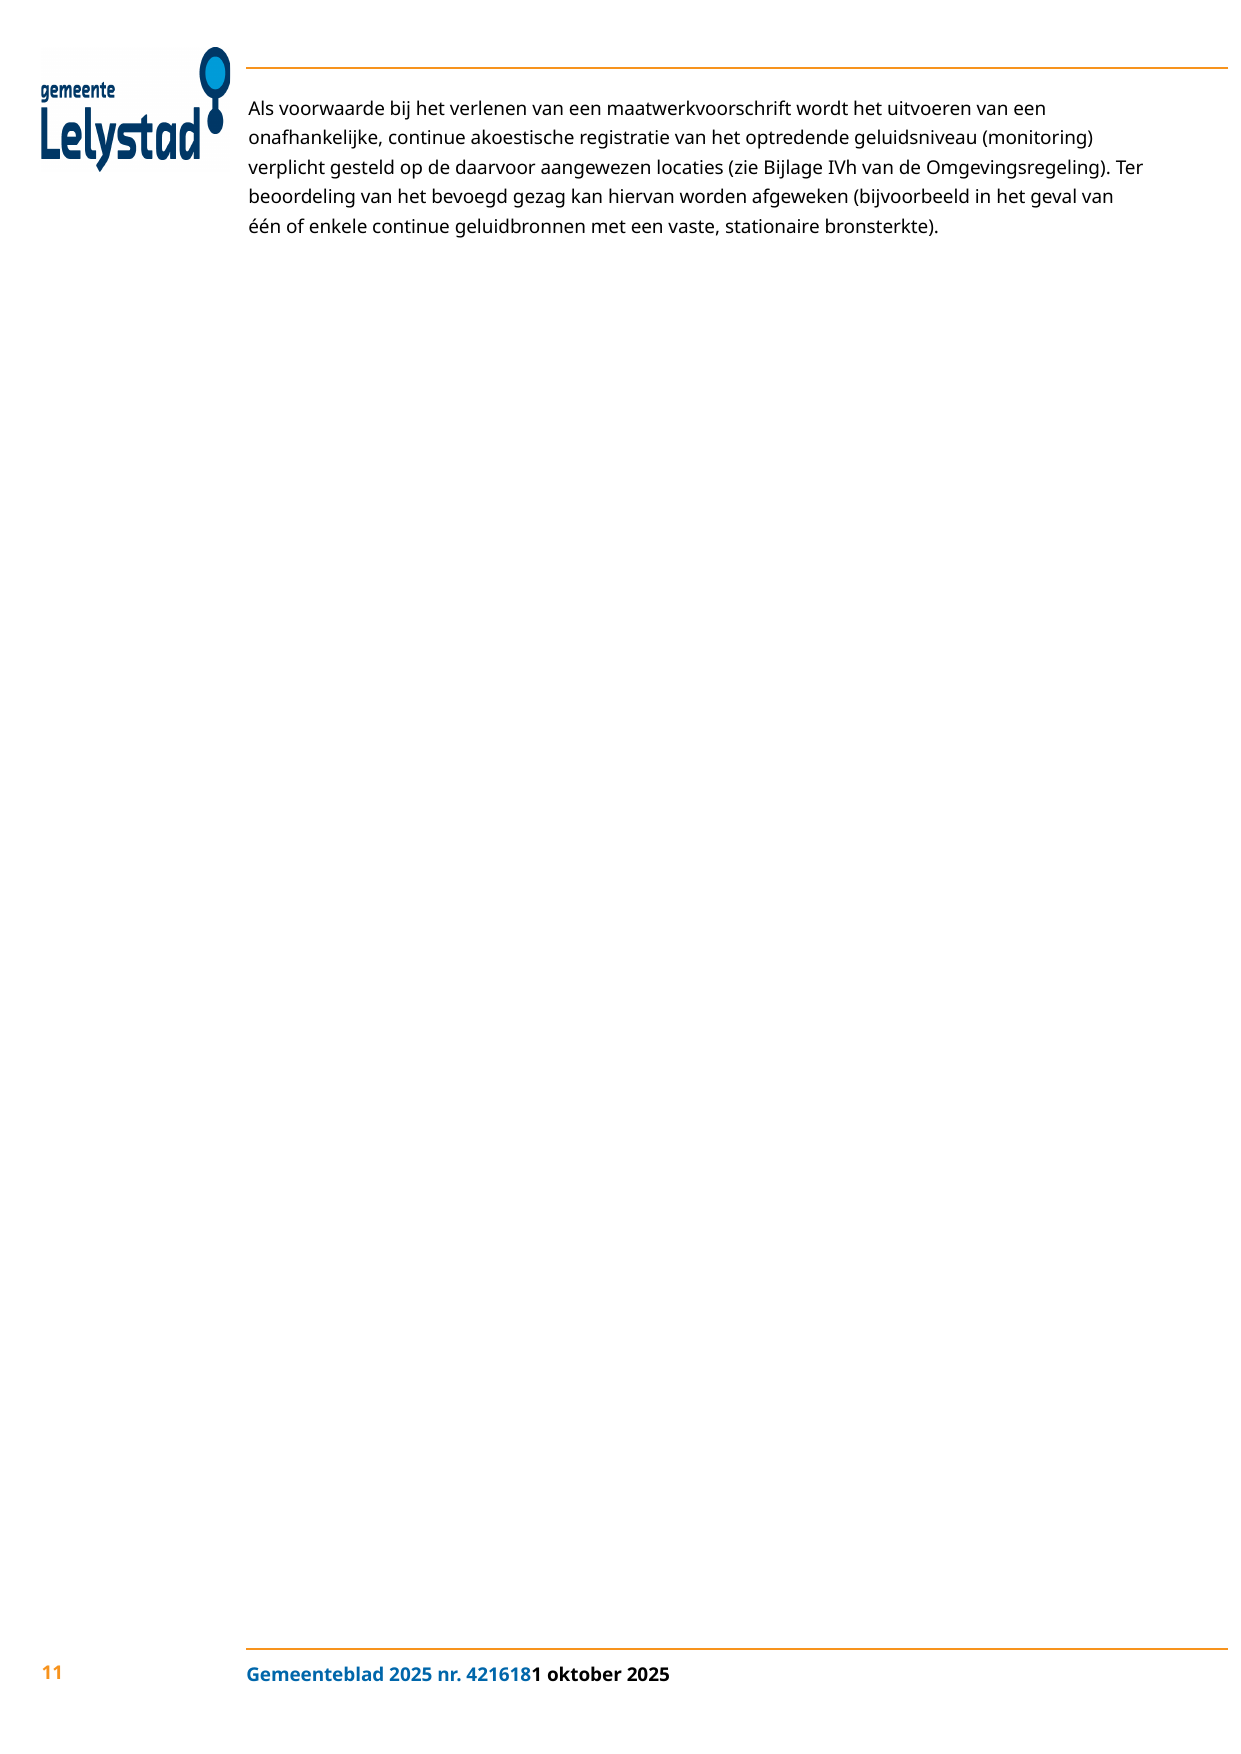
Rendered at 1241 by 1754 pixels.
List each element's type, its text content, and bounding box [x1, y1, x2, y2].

text Als voorwaarde bij het verlenen van een maatwerkvoorschrift wordt het uitvoeren van een onafhankelijke, continue akoestische registratie van het optredende geluidsniveau (monitoring) verplicht gesteld op de daarvoor aangewezen locaties (zie Bijlage IVh van de Omgevingsregeling). Ter beoordeling van het bevoegd gezag kan hiervan worden afgeweken (bijvoorbeeld in het geval van één of enkele continue geluidbronnen met een vaste, stationaire bronsterkte). [248, 95, 1152, 239]
picture [41, 47, 231, 172]
